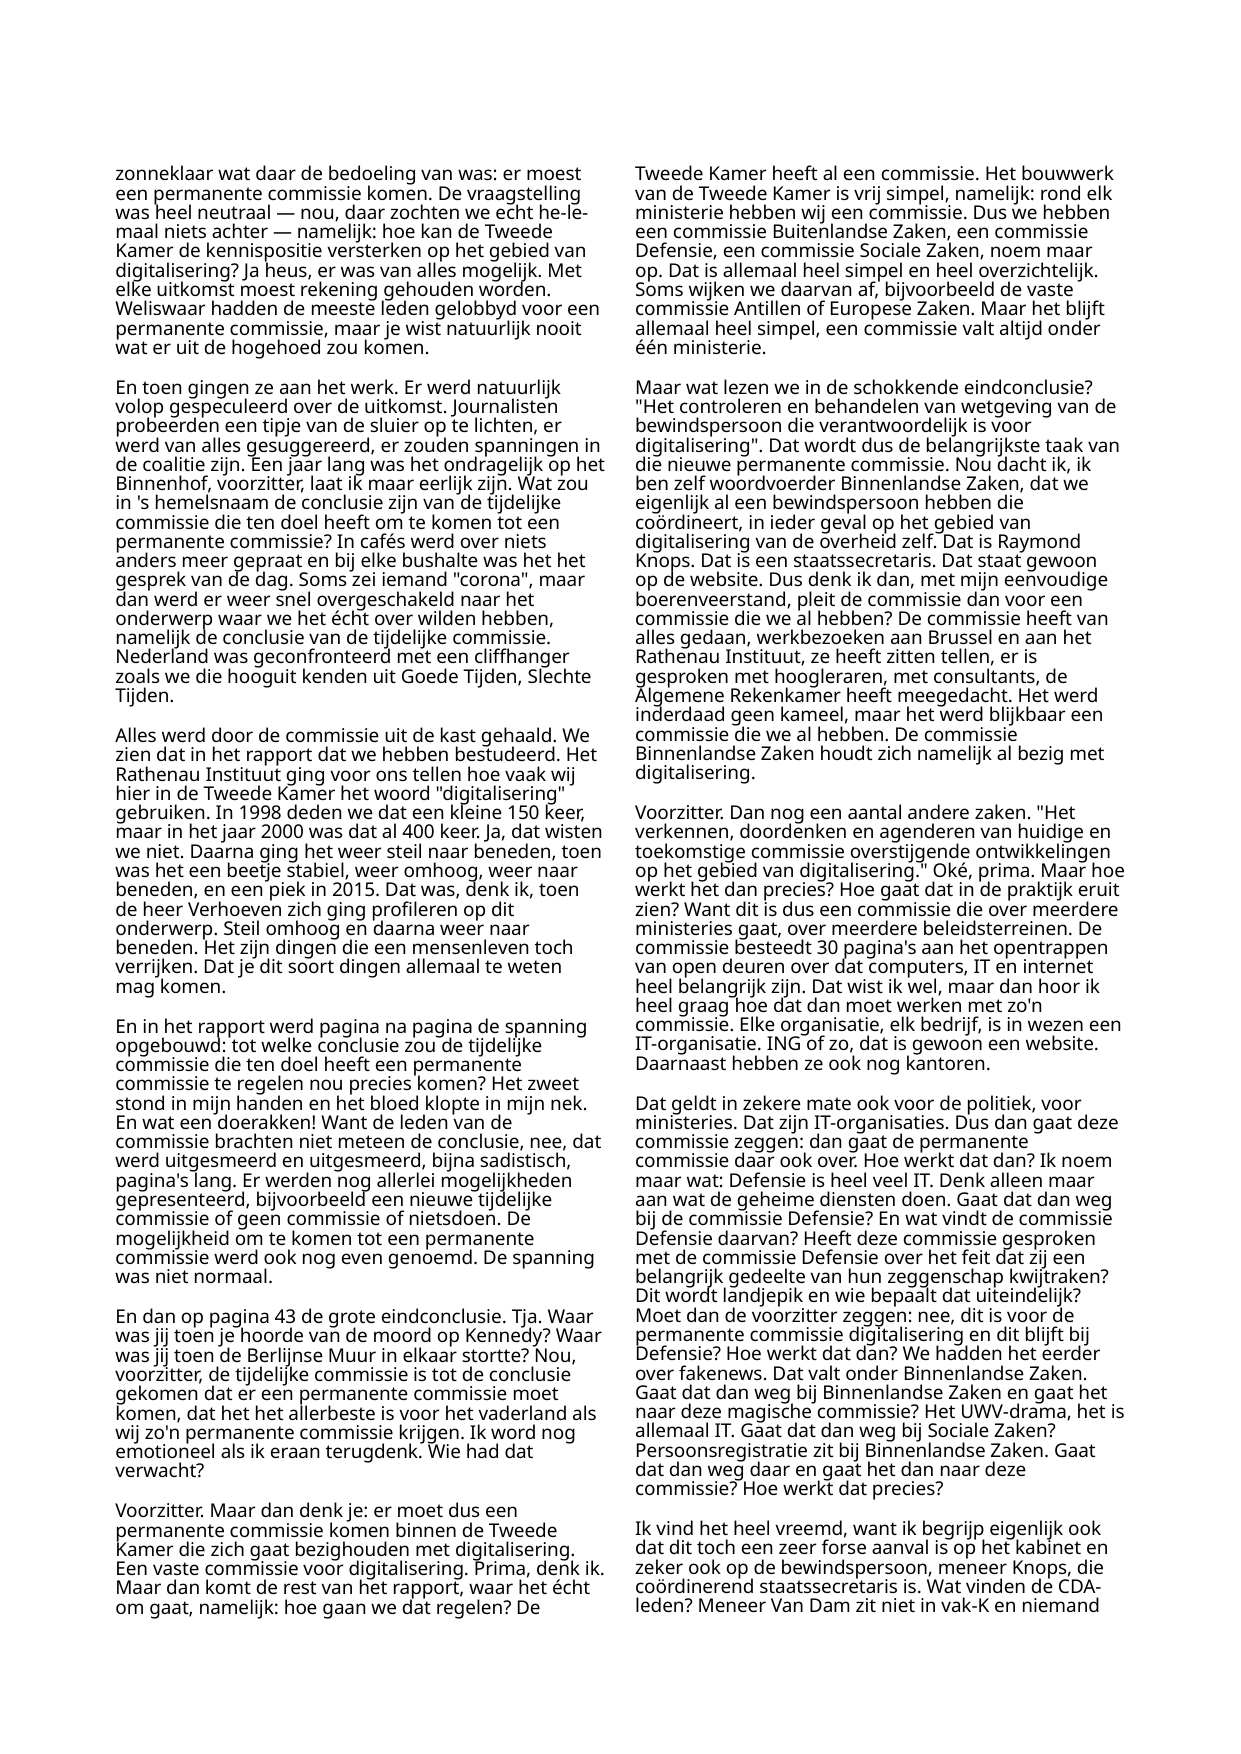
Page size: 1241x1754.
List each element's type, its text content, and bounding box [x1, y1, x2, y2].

text En dan op pagina 43 de grote eindconclusie. Tja. Waar was jij toen je hoorde van de moord op Kennedy? Waar was jij toen de Berlijnse Muur in elkaar stortte? Nou, voorzitter, de tijdelijke commissie is tot de conclusie gekomen dat er een permanente commissie moet komen, dat het het allerbeste is voor het vaderland als wij zo'n permanente commissie krijgen. Ik word nog emotioneel als ik eraan terugdenk. Wie had dat verwacht? [115, 1308, 605, 1482]
text Voorzitter. Dan nog een aantal andere zaken. "Het verkennen, doordenken en agenderen van huidige en toekomstige commissie overstijgende ontwikkelingen op het gebied van digitalisering." Oké, prima. Maar hoe werkt het dan precies? Hoe gaat dat in de praktijk eruit zien? Want dit is dus een commissie die over meerdere ministeries gaat, over meerdere beleidsterreinen. De commissie besteedt 30 pagina's aan het opentrappen van open deuren over dat computers, IT en internet heel belangrijk zijn. Dat wist ik wel, maar dan hoor ik heel graag hoe dat dan moet werken met zo'n commissie. Elke organisatie, elk bedrijf, is in wezen een IT-organisatie. ING of zo, dat is gewoon een website. Daarnaast hebben ze ook nog kantoren. [635, 804, 1125, 1074]
text En toen gingen ze aan het werk. Er werd natuurlijk volop gespeculeerd over de uitkomst. Journalisten probeerden een tipje van de sluier op te lichten, er werd van alles gesuggereerd, er zouden spanningen in de coalitie zijn. Een jaar lang was het ondragelijk op het Binnenhof, voorzitter, laat ik maar eerlijk zijn. Wat zou in 's hemelsnaam de conclusie zijn van de tijdelijke commissie die ten doel heeft om te komen tot een permanente commissie? In cafés werd over niets anders meer gepraat en bij elke bushalte was het het gesprek van de dag. Soms zei iemand "corona", maar dan werd er weer snel overgeschakeld naar het onderwerp waar we het écht over wilden hebben, namelijk de conclusie van de tijdelijke commissie. Nederland was geconfronteerd met een cliffhanger zoals we die hooguit kenden uit Goede Tijden, Slechte Tijden. [115, 379, 605, 706]
text Dat geldt in zekere mate ook voor de politiek, voor ministeries. Dat zijn IT-organisaties. Dus dan gaat deze commissie zeggen: dan gaat de permanente commissie daar ook over. Hoe werkt dat dan? Ik noem maar wat: Defensie is heel veel IT. Denk alleen maar aan wat de geheime diensten doen. Gaat dat dan weg bij de commissie Defensie? En wat vindt de commissie Defensie daarvan? Heeft deze commissie gesproken met de commissie Defensie over het feit dat zij een belangrijk gedeelte van hun zeggenschap kwijtraken? Dit wordt landjepik en wie bepaalt dat uiteindelijk? Moet dan de voorzitter zeggen: nee, dit is voor de permanente commissie digitalisering en dit blijft bij Defensie? Hoe werkt dat dan? We hadden het eerder over fakenews. Dat valt onder Binnenlandse Zaken. Gaat dat dan weg bij Binnenlandse Zaken en gaat het naar deze magische commissie? Het UWV-drama, het is allemaal IT. Gaat dat dan weg bij Sociale Zaken? Persoonsregistratie zit bij Binnenlandse Zaken. Gaat dat dan weg daar en gaat het dan naar deze commissie? Hoe werkt dat precies? [635, 1095, 1125, 1499]
text Maar wat lezen we in de schokkende eindconclusie? "Het controleren en behandelen van wetgeving van de bewindspersoon die verantwoordelijk is voor digitalisering". Dat wordt dus de belangrijkste taak van die nieuwe permanente commissie. Nou dacht ik, ik ben zelf woordvoerder Binnenlandse Zaken, dat we eigenlijk al een bewindspersoon hebben die coördineert, in ieder geval op het gebied van digitalisering van de overheid zelf. Dat is Raymond Knops. Dat is een staatssecretaris. Dat staat gewoon op de website. Dus denk ik dan, met mijn eenvoudige boerenveerstand, pleit de commissie dan voor een commissie die we al hebben? De commissie heeft van alles gedaan, werkbezoeken aan Brussel en aan het Rathenau Instituut, ze heeft zitten tellen, er is gesproken met hoogleraren, met consultants, de Algemene Rekenkamer heeft meegedacht. Het werd inderdaad geen kameel, maar het werd blijkbaar een commissie die we al hebben. De commissie Binnenlandse Zaken houdt zich namelijk al bezig met digitalisering. [635, 379, 1125, 783]
text Ik vind het heel vreemd, want ik begrijp eigenlijk ook dat dit toch een zeer forse aanval is op het kabinet en zeker ook op de bewindspersoon, meneer Knops, die coördinerend staatssecretaris is. Wat vinden de CDA-leden? Meneer Van Dam zit niet in vak-K en niemand [635, 1520, 1125, 1616]
text Voorzitter. Maar dan denk je: er moet dus een permanente commissie komen binnen de Tweede Kamer die zich gaat bezighouden met digitalisering. Een vaste commissie voor digitalisering. Prima, denk ik. Maar dan komt de rest van het rapport, waar het écht om gaat, namelijk: hoe gaan we dat regelen? De [115, 1502, 605, 1618]
text zonneklaar wat daar de bedoeling van was: er moest een permanente commissie komen. De vraagstelling was heel neutraal — nou, daar zochten we echt he-le-maal niets achter — namelijk: hoe kan de Tweede Kamer de kennispositie versterken op het gebied van digitalisering? Ja heus, er was van alles mogelijk. Met elke uitkomst moest rekening gehouden worden. Weliswaar hadden de meeste leden gelobbyd voor een permanente commissie, maar je wist natuurlijk nooit wat er uit de hogehoed zou komen. [115, 165, 605, 358]
text En in het rapport werd pagina na pagina de spanning opgebouwd: tot welke conclusie zou de tijdelijke commissie die ten doel heeft een permanente commissie te regelen nou precies komen? Het zweet stond in mijn handen en het bloed klopte in mijn nek. En wat een doerakken! Want de leden van de commissie brachten niet meteen de conclusie, nee, dat werd uitgesmeerd en uitgesmeerd, bijna sadistisch, pagina's lang. Er werden nog allerlei mogelijkheden gepresenteerd, bijvoorbeeld een nieuwe tijdelijke commissie of geen commissie of nietsdoen. De mogelijkheid om te komen tot een permanente commissie werd ook nog even genoemd. De spanning was niet normaal. [115, 1018, 605, 1287]
text Tweede Kamer heeft al een commissie. Het bouwwerk van de Tweede Kamer is vrij simpel, namelijk: rond elk ministerie hebben wij een commissie. Dus we hebben een commissie Buitenlandse Zaken, een commissie Defensie, een commissie Sociale Zaken, noem maar op. Dat is allemaal heel simpel en heel overzichtelijk. Soms wijken we daarvan af, bijvoorbeeld de vaste commissie Antillen of Europese Zaken. Maar het blijft allemaal heel simpel, een commissie valt altijd onder één ministerie. [635, 165, 1125, 358]
text Alles werd door de commissie uit de kast gehaald. We zien dat in het rapport dat we hebben bestudeerd. Het Rathenau Instituut ging voor ons tellen hoe vaak wij hier in de Tweede Kamer het woord "digitalisering" gebruiken. In 1998 deden we dat een kleine 150 keer, maar in het jaar 2000 was dat al 400 keer. Ja, dat wisten we niet. Daarna ging het weer steil naar beneden, toen was het een beetje stabiel, weer omhoog, weer naar beneden, en een piek in 2015. Dat was, denk ik, toen de heer Verhoeven zich ging profileren op dit onderwerp. Steil omhoog en daarna weer naar beneden. Het zijn dingen die een mensenleven toch verrijken. Dat je dit soort dingen allemaal te weten mag komen. [115, 727, 605, 997]
